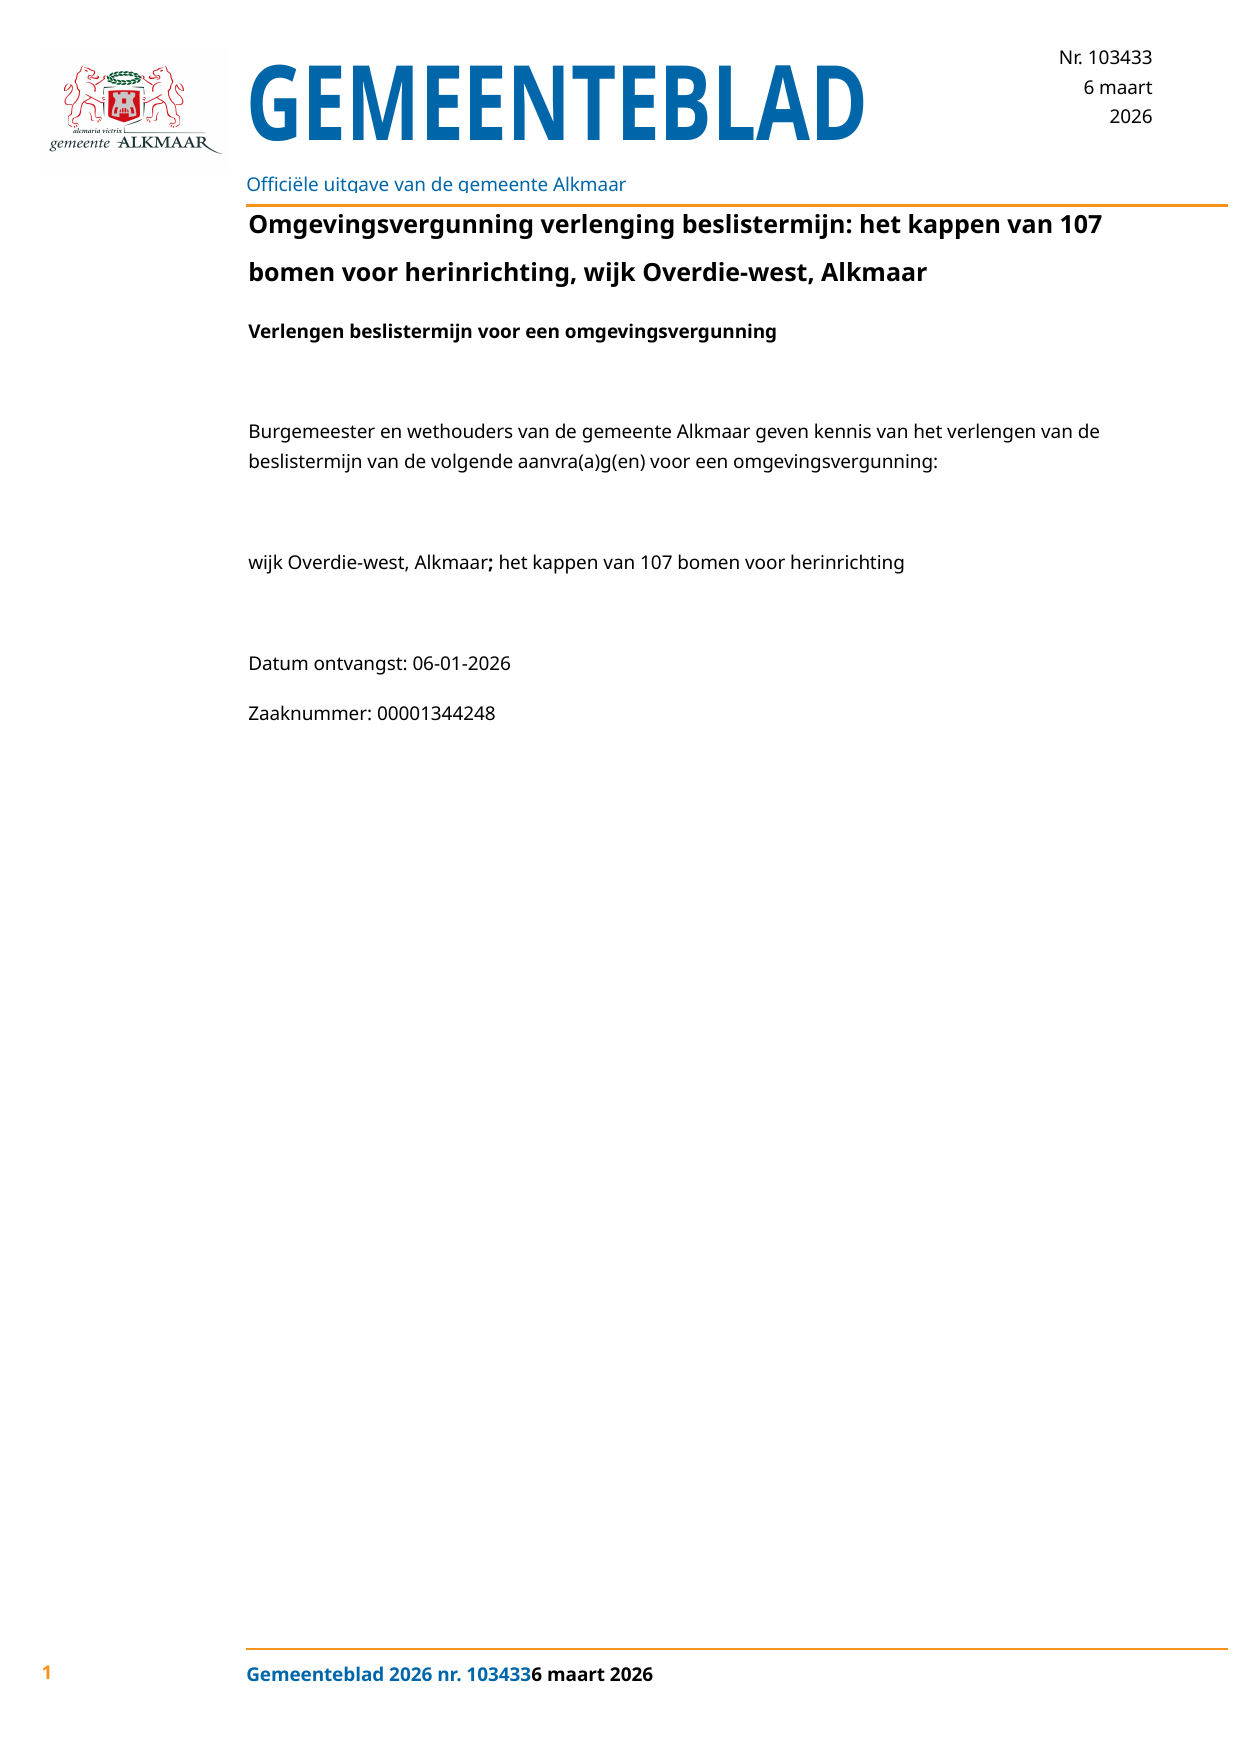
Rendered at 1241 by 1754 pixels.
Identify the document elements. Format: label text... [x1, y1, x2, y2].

text Zaaknummer: 00001344248 [248, 700, 1152, 726]
text Datum ontvangst: 06-01-2026 [248, 650, 1152, 676]
text Burgemeester en wethouders van de gemeente Alkmaar geven kennis van het verlengen van de beslistermijn van de volgende aanvra(a)g(en) voor een omgevingsvergunning: [248, 419, 1152, 474]
text Verlengen beslistermijn voor een omgevingsvergunning [248, 318, 1152, 344]
text Omgevingsvergunning verlenging beslistermijn: het kappen van 107 bomen voor herinrichting, wijk Overdie-west, Alkmaar [248, 207, 1152, 288]
text wijk Overdie-west, Alkmaar; het kappen van 107 bomen voor herinrichting [248, 549, 1152, 575]
picture [41, 47, 231, 172]
